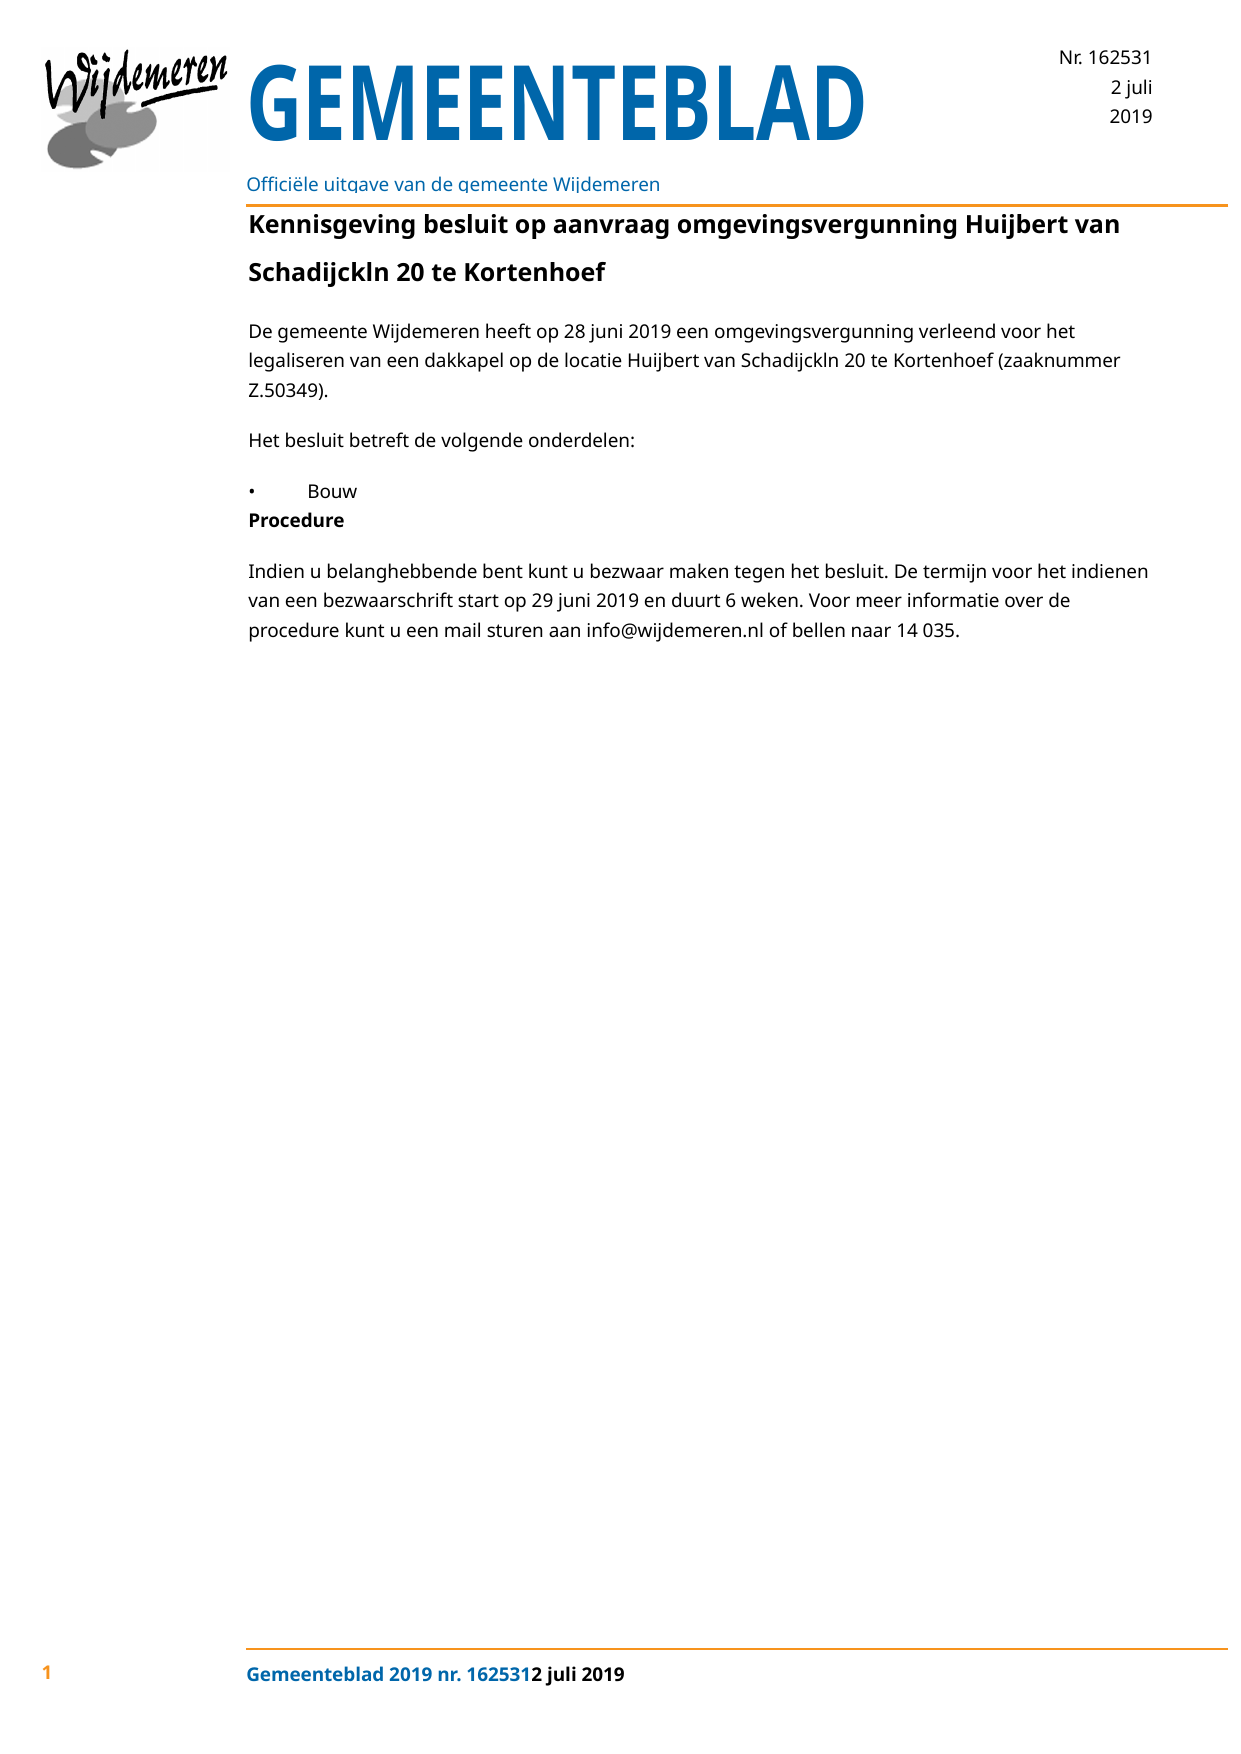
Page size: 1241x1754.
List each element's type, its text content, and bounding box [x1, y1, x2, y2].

list Bouw [248, 478, 1152, 504]
text Kennisgeving besluit op aanvraag omgevingsvergunning Huijbert van Schadijckln 20 te Kortenhoef [248, 207, 1152, 288]
text Indien u belanghebbende bent kunt u bezwaar maken tegen het besluit. De termijn voor het indienen van een bezwaarschrift start op 29 juni 2019 en duurt 6 weken. Voor meer informatie over de procedure kunt u een mail sturen aan info@wijdemeren.nl of bellen naar 14 035. [248, 558, 1152, 643]
text Het besluit betreft de volgende onderdelen: [248, 427, 1152, 453]
picture [41, 47, 231, 172]
text Procedure [248, 507, 1152, 533]
text De gemeente Wijdemeren heeft op 28 juni 2019 een omgevingsvergunning verleend voor het legaliseren van een dakkapel op de locatie Huijbert van Schadijckln 20 te Kortenhoef (zaaknummer Z.50349). [248, 318, 1152, 403]
